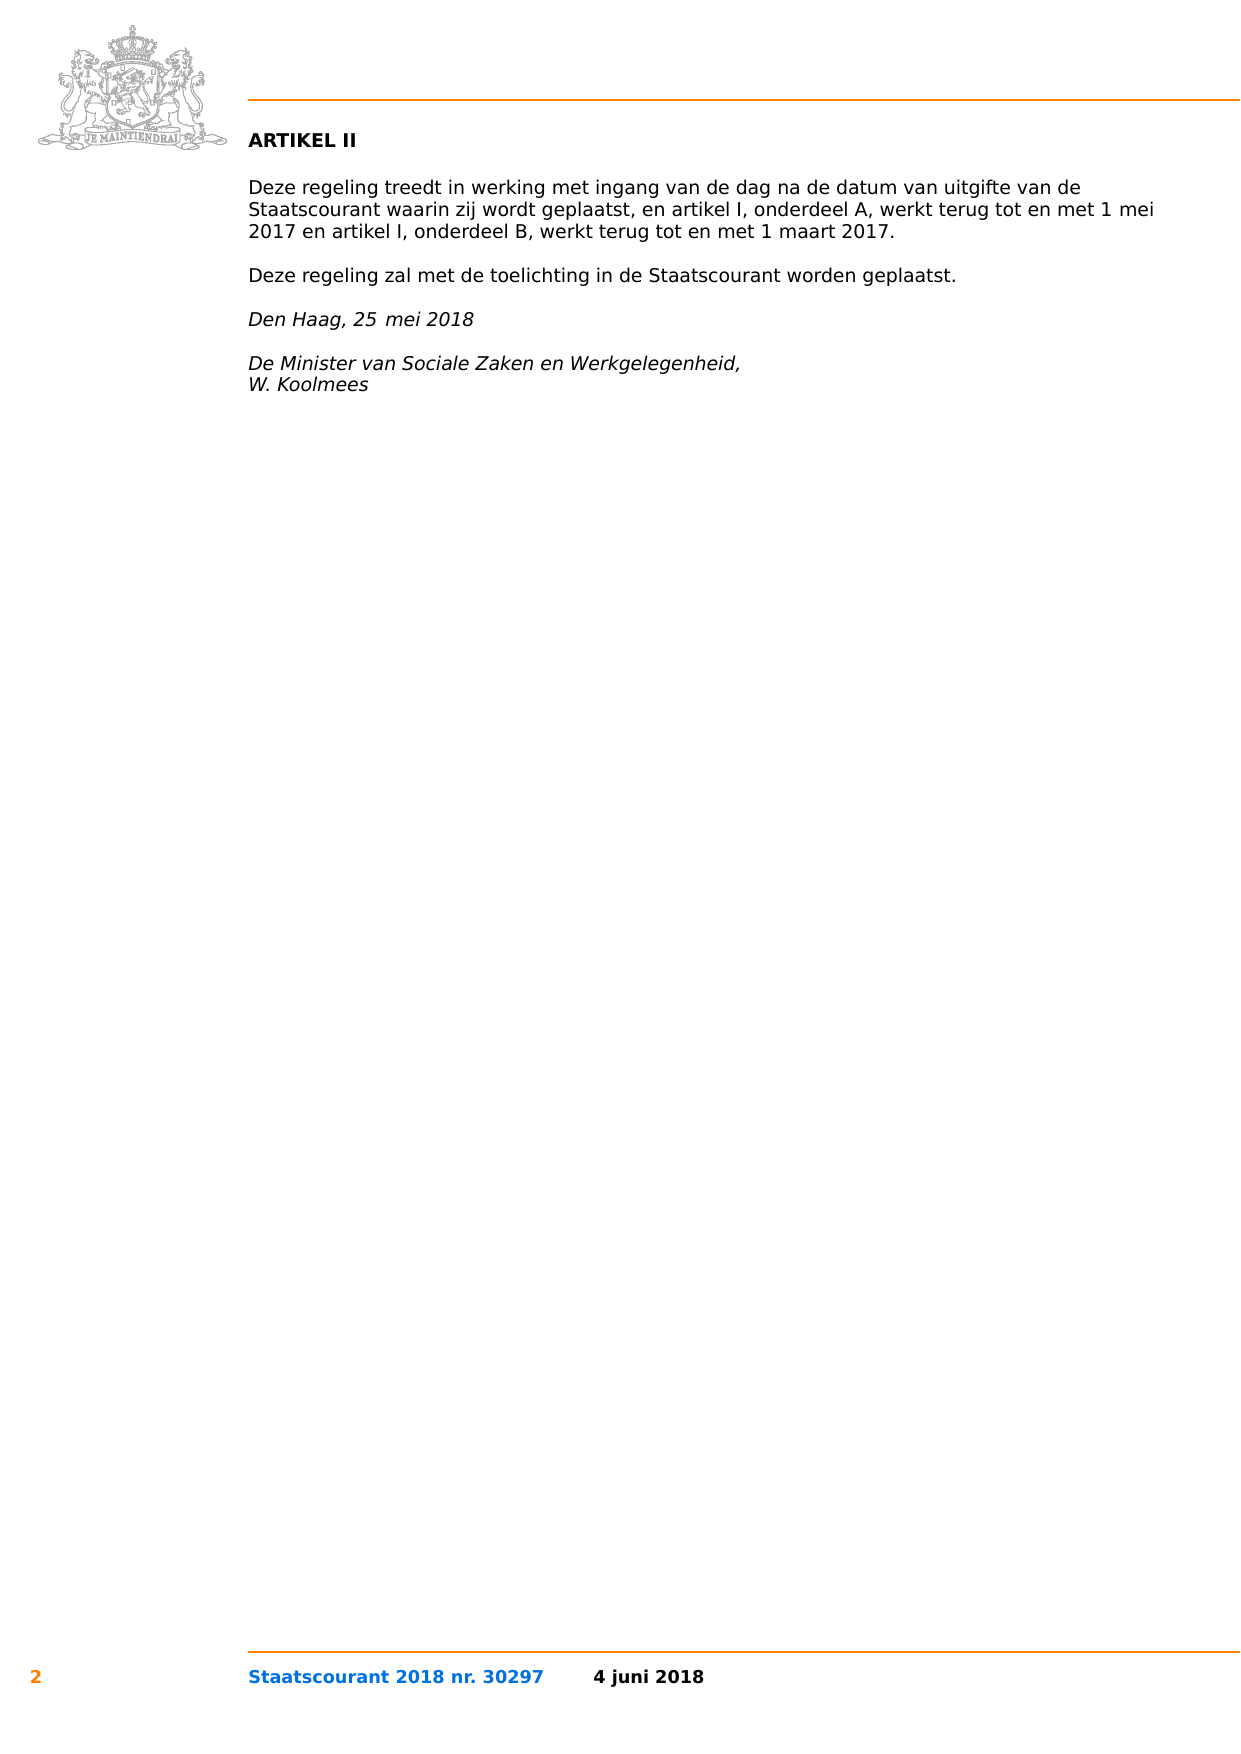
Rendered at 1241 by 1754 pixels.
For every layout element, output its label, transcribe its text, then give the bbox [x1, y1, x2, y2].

text De Minister van Sociale Zaken en Werkgelegenheid, W. Koolmees [248, 352, 1163, 396]
text Den Haag, 25 mei 2018 [248, 308, 1163, 331]
subtitle ARTIKEL II [248, 130, 1163, 152]
picture [38, 25, 227, 150]
text Deze regeling zal met de toelichting in de Staatscourant worden geplaatst. [248, 265, 1163, 287]
text Deze regeling treedt in werking met ingang van de dag na de datum van uitgifte van de Staatscourant waarin zij wordt geplaatst, en artikel I, onderdeel A, werkt terug tot en met 1 mei 2017 en artikel I, onderdeel B, werkt terug tot en met 1 maart 2017. [248, 177, 1163, 243]
